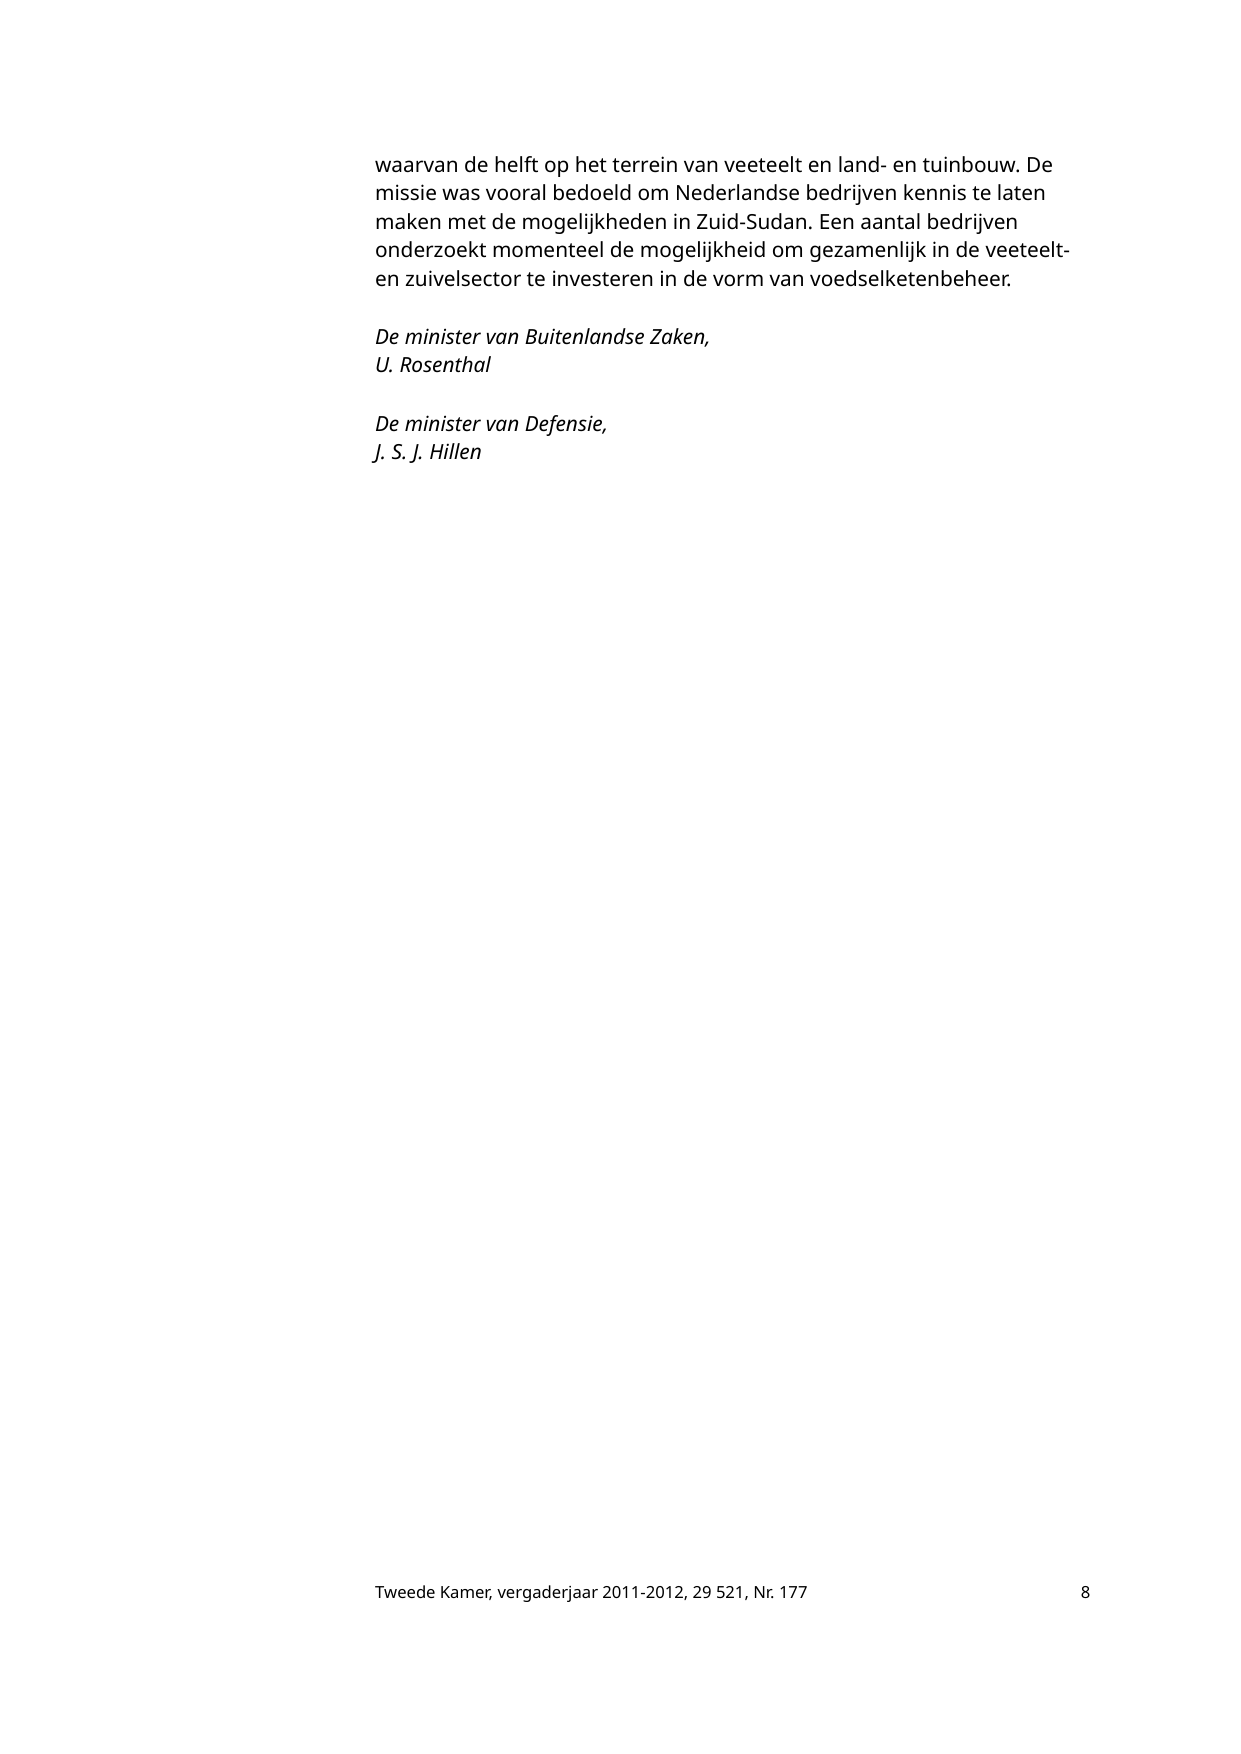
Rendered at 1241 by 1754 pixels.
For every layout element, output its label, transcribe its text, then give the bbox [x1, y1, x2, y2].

text De minister van Buitenlandse Zaken, [375, 322, 1090, 351]
text waarvan de helft op het terrein van veeteelt en land- en tuinbouw. De missie was vooral bedoeld om Nederlandse bedrijven kennis te laten maken met de mogelijkheden in Zuid-Sudan. Een aantal bedrijven onderzoekt momenteel de mogelijkheid om gezamenlijk in de veeteelt- en zuivelsector te investeren in de vorm van voedselketenbeheer. [375, 150, 1090, 292]
text J. S. J. Hillen [375, 437, 1090, 466]
text U. Rosenthal [375, 351, 1090, 379]
text De minister van Defensie, [375, 409, 1090, 437]
